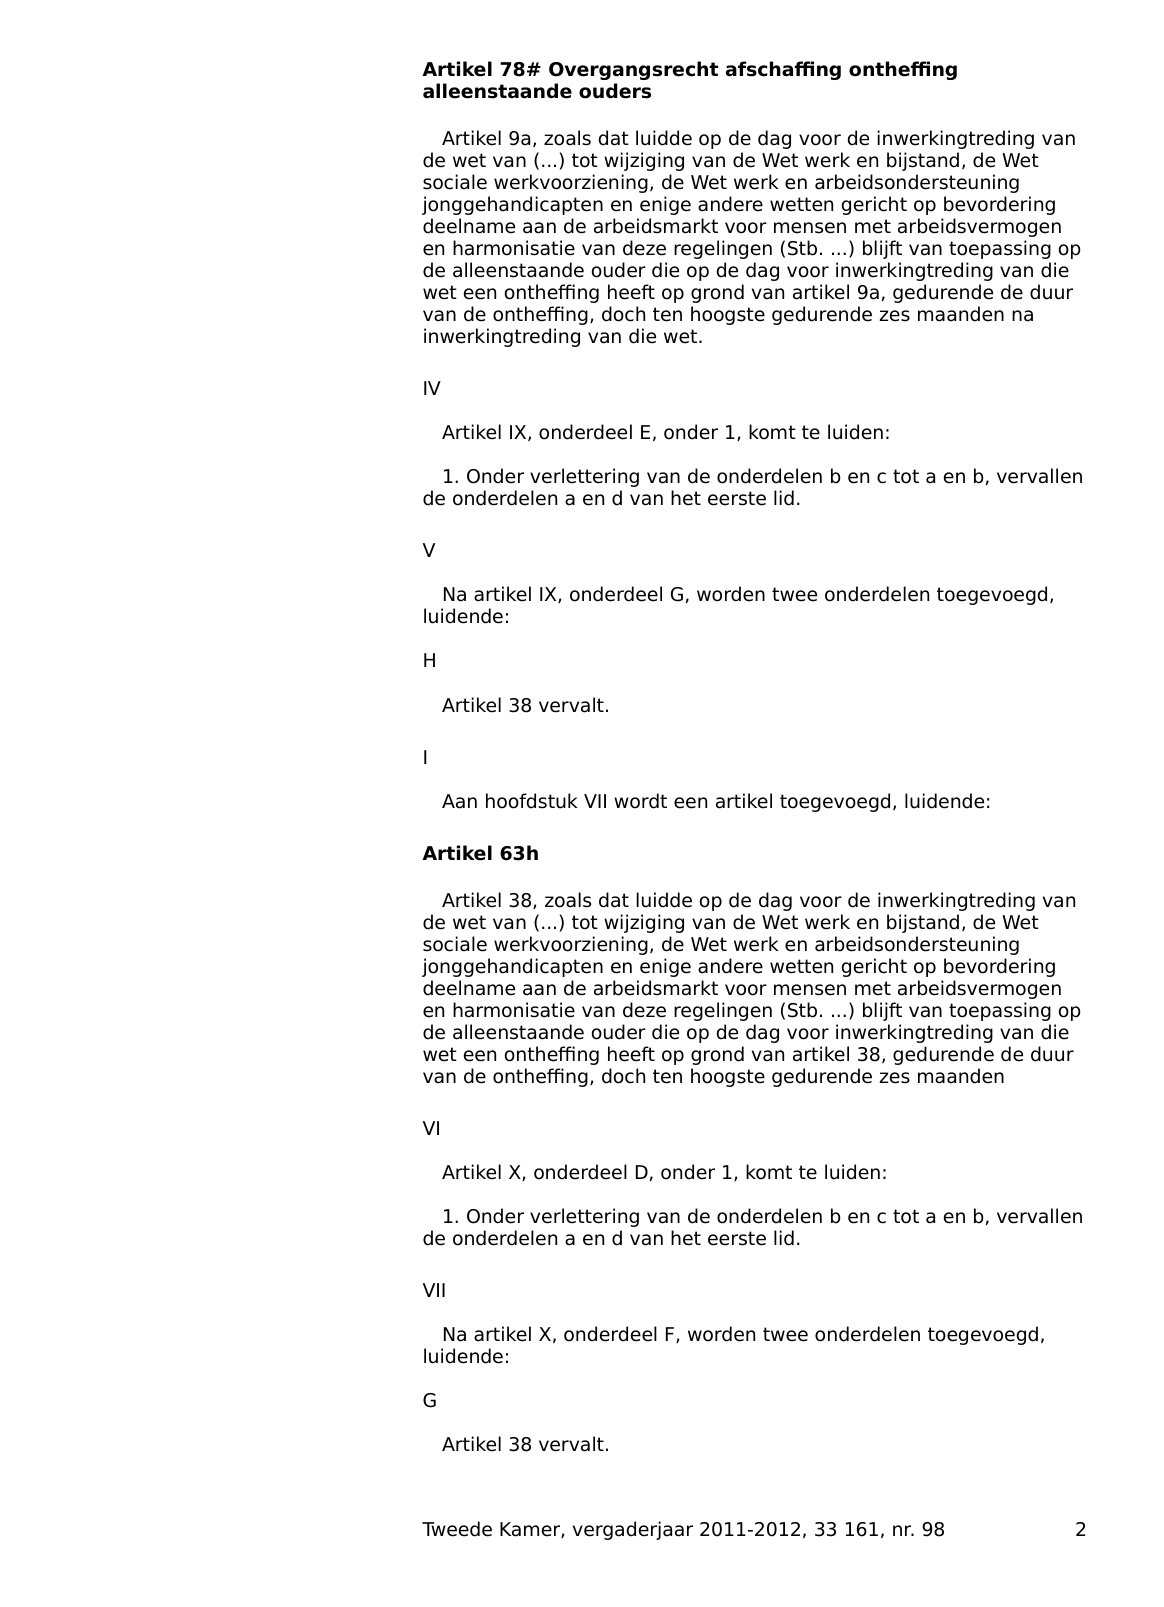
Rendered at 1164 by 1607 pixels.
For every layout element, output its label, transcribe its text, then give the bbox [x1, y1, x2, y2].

subtitle Artikel 63h [422, 843, 1087, 865]
text G [422, 1390, 1087, 1412]
text Artikel 38 vervalt. [422, 1434, 1087, 1456]
subtitle I [422, 747, 1087, 768]
subtitle VI [422, 1117, 1087, 1139]
subtitle Artikel 78# Overgangsrecht afschaffing ontheffing alleenstaande ouders [422, 59, 1087, 103]
text Artikel 38 vervalt. [422, 694, 1087, 717]
text Na artikel X, onderdeel F, worden twee onderdelen toegevoegd, luidende: [422, 1324, 1087, 1368]
text Artikel X, onderdeel D, onder 1, komt te luiden: [422, 1162, 1087, 1184]
text Artikel IX, onderdeel E, onder 1, komt te luiden: [422, 422, 1087, 444]
text Artikel 9a, zoals dat luidde op de dag voor de inwerkingtreding van de wet van (...) tot wijziging van de Wet werk en bijstand, de Wet sociale werkvoorziening, de Wet werk en arbeidsondersteuning jonggehandicapten en enige andere wetten gericht op bevordering deelname aan de arbeidsmarkt voor mensen met arbeidsvermogen en harmonisatie van deze regelingen (Stb. ...) blijft van toepassing op de alleenstaande ouder die op de dag voor inwerkingtreding van die wet een ontheffing heeft op grond van artikel 9a, gedurende de duur van de ontheffing, doch ten hoogste gedurende zes maanden na inwerkingtreding van die wet. [422, 128, 1087, 348]
subtitle VII [422, 1280, 1087, 1302]
text Aan hoofdstuk VII wordt een artikel toegevoegd, luidende: [422, 791, 1087, 813]
subtitle IV [422, 378, 1087, 400]
subtitle V [422, 540, 1087, 562]
text Artikel 38, zoals dat luidde op de dag voor de inwerkingtreding van de wet van (...) tot wijziging van de Wet werk en bijstand, de Wet sociale werkvoorziening, de Wet werk en arbeidsondersteuning jonggehandicapten en enige andere wetten gericht op bevordering deelname aan de arbeidsmarkt voor mensen met arbeidsvermogen en harmonisatie van deze regelingen (Stb. ...) blijft van toepassing op de alleenstaande ouder die op de dag voor inwerkingtreding van die wet een ontheffing heeft op grond van artikel 38, gedurende de duur van de ontheffing, doch ten hoogste gedurende zes maanden [422, 890, 1087, 1087]
text H [422, 650, 1087, 672]
text Na artikel IX, onderdeel G, worden twee onderdelen toegevoegd, luidende: [422, 584, 1087, 628]
text 1. Onder verlettering van de onderdelen b en c tot a en b, vervallen de onderdelen a en d van het eerste lid. [422, 466, 1087, 510]
text 1. Onder verlettering van de onderdelen b en c tot a en b, vervallen de onderdelen a en d van het eerste lid. [422, 1206, 1087, 1250]
